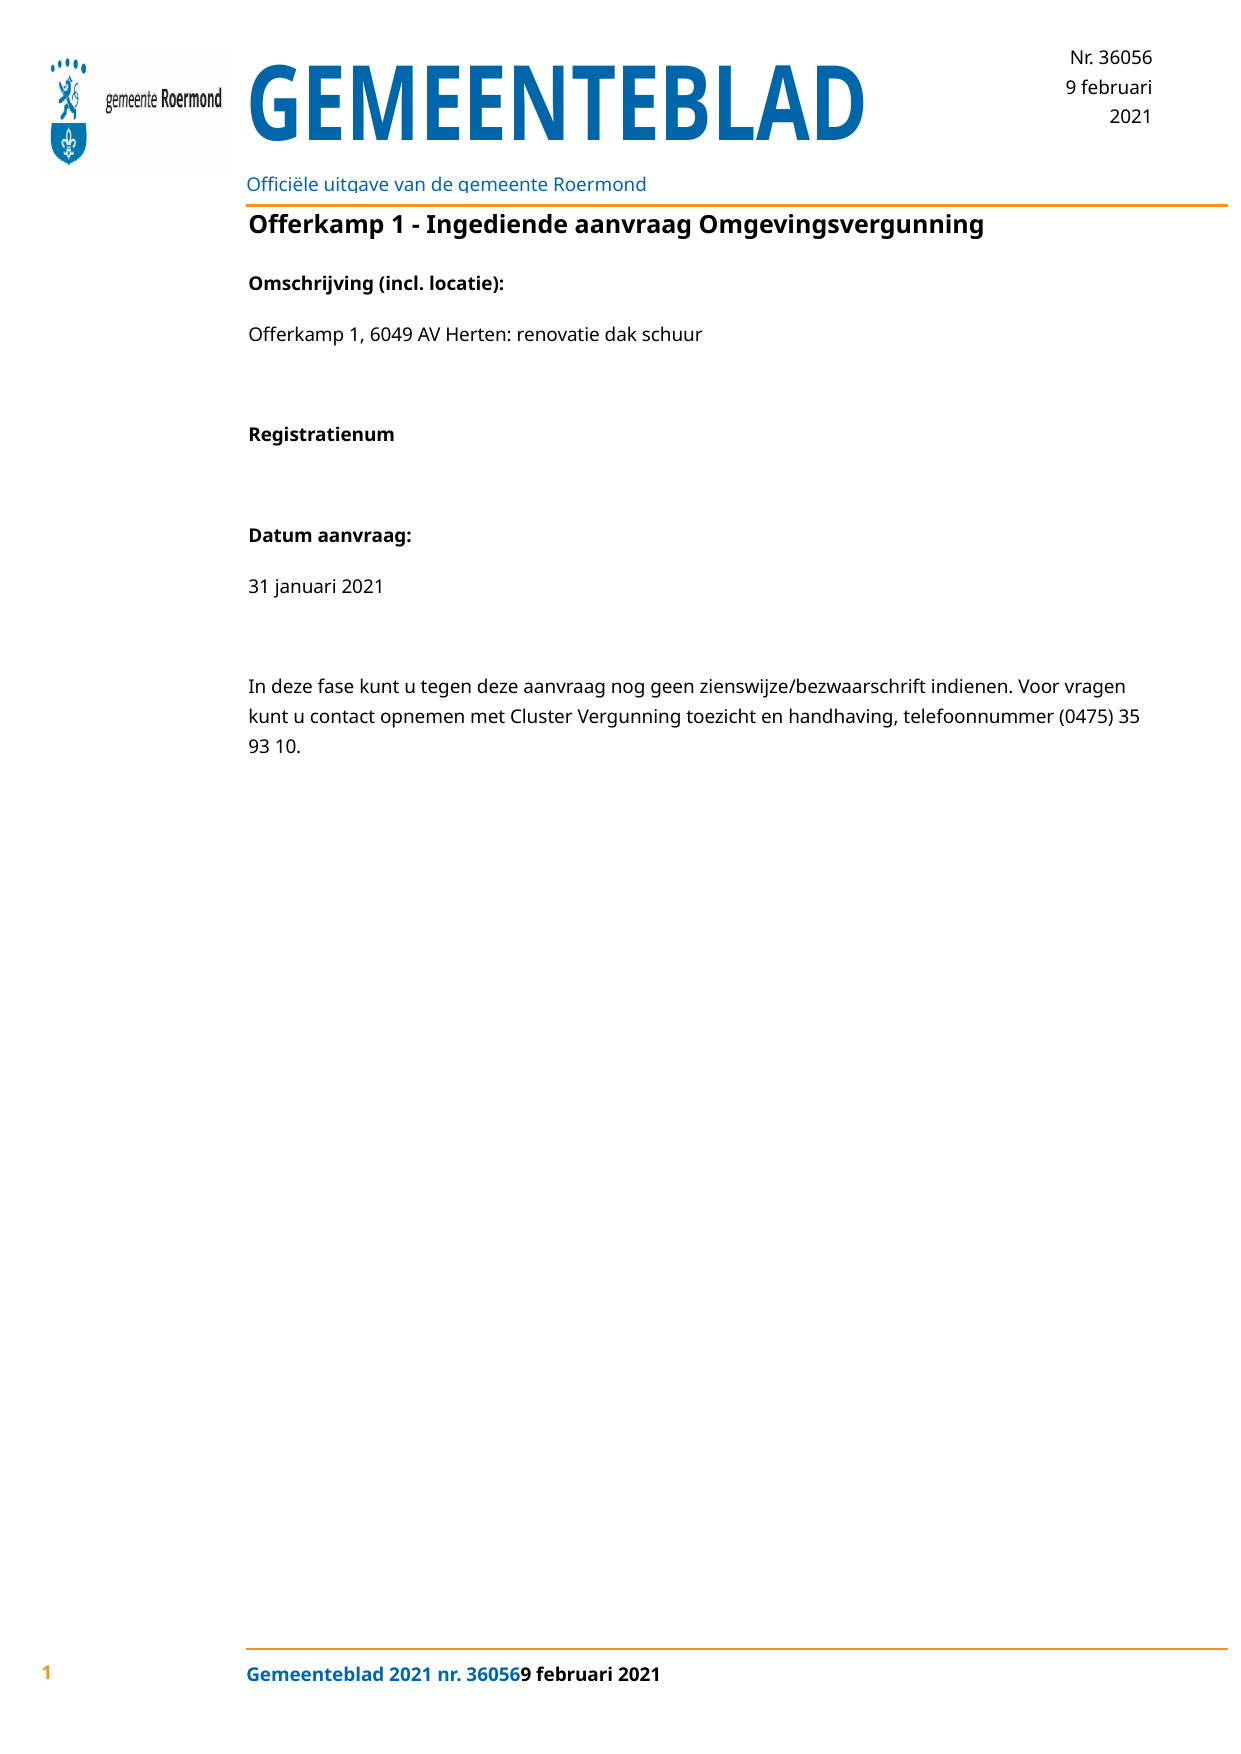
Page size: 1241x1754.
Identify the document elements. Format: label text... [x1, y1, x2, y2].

text Offerkamp 1 - Ingediende aanvraag Omgevingsvergunning [248, 207, 1152, 241]
text Omschrijving (incl. locatie): [248, 270, 1152, 296]
text In deze fase kunt u tegen deze aanvraag nog geen zienswijze/bezwaarschrift indienen. Voor vragen kunt u contact opnemen met Cluster Vergunning toezicht en handhaving, telefoonnummer (0475) 35 93 10. [248, 674, 1152, 758]
text Registratienum [248, 422, 1152, 447]
text 31 januari 2021 [248, 573, 1152, 598]
picture [41, 47, 231, 172]
text Datum aanvraag: [248, 522, 1152, 548]
text Offerkamp 1, 6049 AV Herten: renovatie dak schuur [248, 321, 1152, 346]
